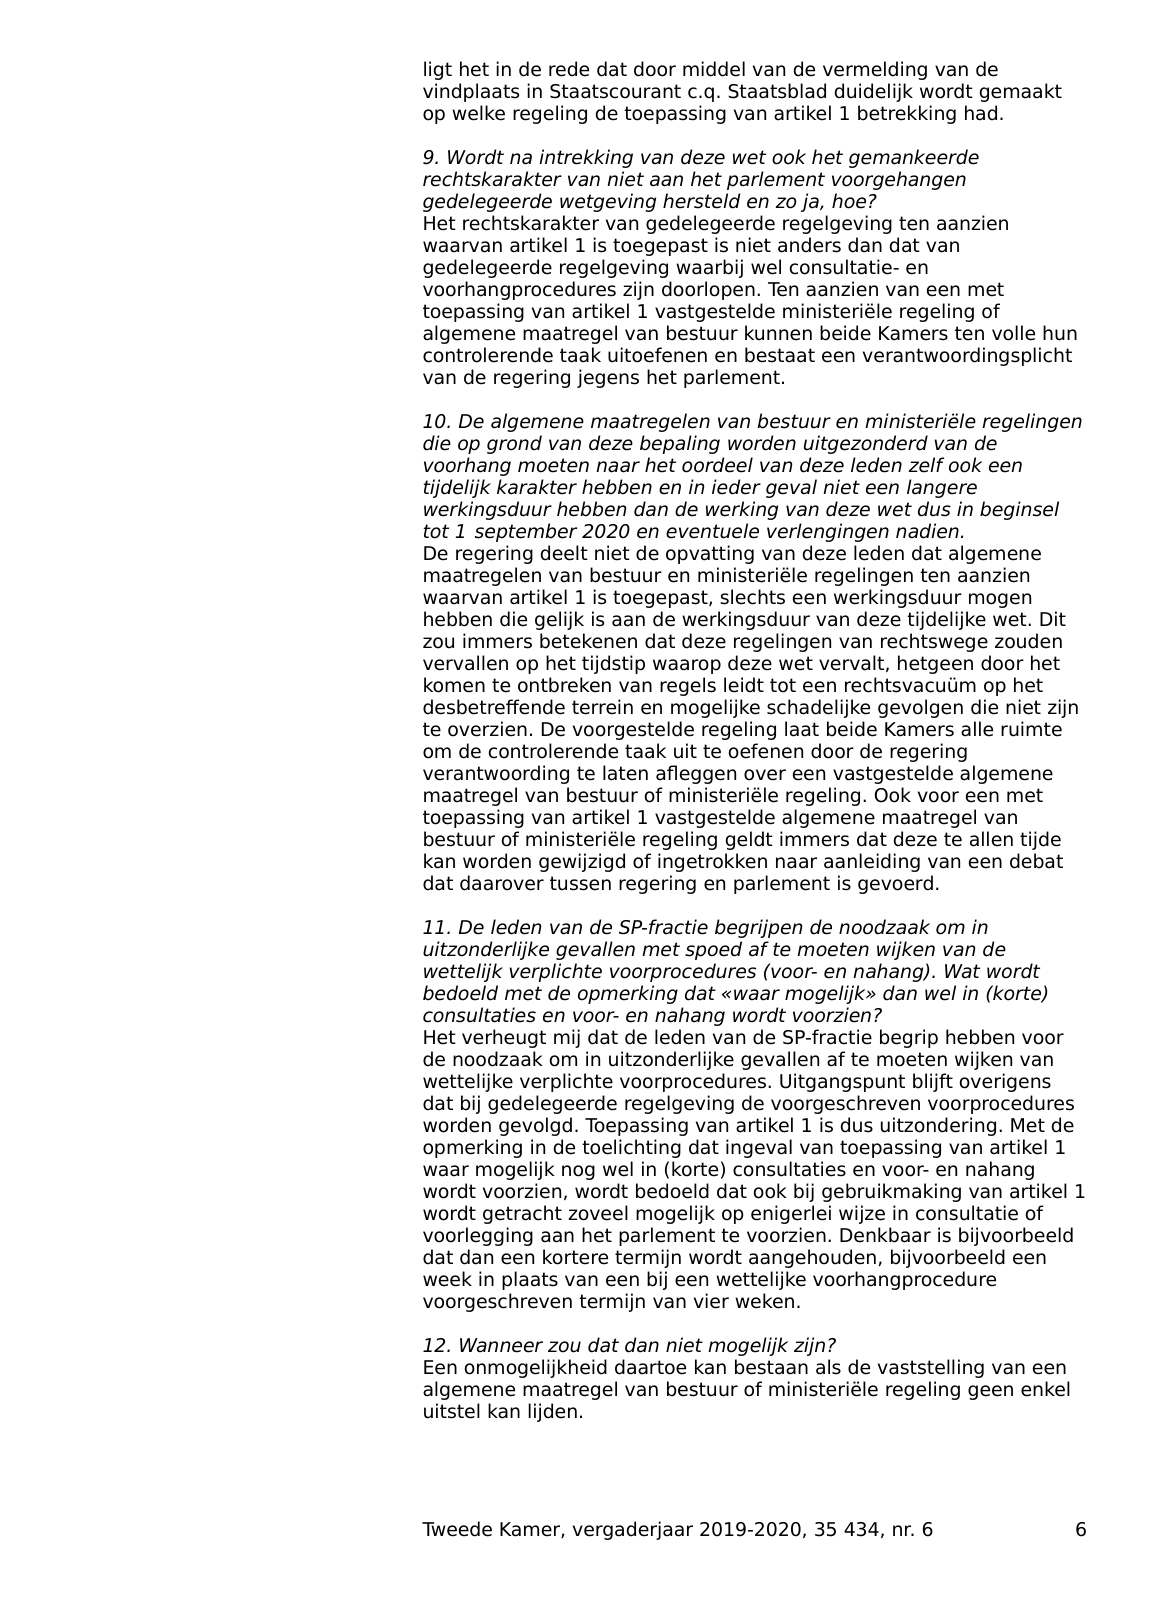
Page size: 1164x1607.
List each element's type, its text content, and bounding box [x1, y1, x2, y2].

text 12. Wanneer zou dat dan niet mogelijk zijn? [422, 1335, 1087, 1357]
text De regering deelt niet de opvatting van deze leden dat algemene maatregelen van bestuur en ministeriële regelingen ten aanzien waarvan artikel 1 is toegepast, slechts een werkingsduur mogen hebben die gelijk is aan de werkingsduur van deze tijdelijke wet. Dit zou immers betekenen dat deze regelingen van rechtswege zouden vervallen op het tijdstip waarop deze wet vervalt, hetgeen door het komen te ontbreken van regels leidt tot een rechtsvacuüm op het desbetreffende terrein en mogelijke schadelijke gevolgen die niet zijn te overzien. De voorgestelde regeling laat beide Kamers alle ruimte om de controlerende taak uit te oefenen door de regering verantwoording te laten afleggen over een vastgestelde algemene maatregel van bestuur of ministeriële regeling. Ook voor een met toepassing van artikel 1 vastgestelde algemene maatregel van bestuur of ministeriële regeling geldt immers dat deze te allen tijde kan worden gewijzigd of ingetrokken naar aanleiding van een debat dat daarover tussen regering en parlement is gevoerd. [422, 543, 1087, 895]
text Het verheugt mij dat de leden van de SP-fractie begrip hebben voor de noodzaak om in uitzonderlijke gevallen af te moeten wijken van wettelijke verplichte voorprocedures. Uitgangspunt blijft overigens dat bij gedelegeerde regelgeving de voorgeschreven voorprocedures worden gevolgd. Toepassing van artikel 1 is dus uitzondering. Met de opmerking in de toelichting dat ingeval van toepassing van artikel 1 waar mogelijk nog wel in (korte) consultaties en voor- en nahang wordt voorzien, wordt bedoeld dat ook bij gebruikmaking van artikel 1 wordt getracht zoveel mogelijk op enigerlei wijze in consultatie of voorlegging aan het parlement te voorzien. Denkbaar is bijvoorbeeld dat dan een kortere termijn wordt aangehouden, bijvoorbeeld een week in plaats van een bij een wettelijke voorhangprocedure voorgeschreven termijn van vier weken. [422, 1027, 1087, 1312]
text Het rechtskarakter van gedelegeerde regelgeving ten aanzien waarvan artikel 1 is toegepast is niet anders dan dat van gedelegeerde regelgeving waarbij wel consultatie- en voorhangprocedures zijn doorlopen. Ten aanzien van een met toepassing van artikel 1 vastgestelde ministeriële regeling of algemene maatregel van bestuur kunnen beide Kamers ten volle hun controlerende taak uitoefenen en bestaat een verantwoordingsplicht van de regering jegens het parlement. [422, 213, 1087, 389]
text 10. De algemene maatregelen van bestuur en ministeriële regelingen die op grond van deze bepaling worden uitgezonderd van de voorhang moeten naar het oordeel van deze leden zelf ook een tijdelijk karakter hebben en in ieder geval niet een langere werkingsduur hebben dan de werking van deze wet dus in beginsel tot 1 september 2020 en eventuele verlengingen nadien. [422, 411, 1087, 543]
text Een onmogelijkheid daartoe kan bestaan als de vaststelling van een algemene maatregel van bestuur of ministeriële regeling geen enkel uitstel kan lijden. [422, 1357, 1087, 1423]
text ligt het in de rede dat door middel van de vermelding van de vindplaats in Staatscourant c.q. Staatsblad duidelijk wordt gemaakt op welke regeling de toepassing van artikel 1 betrekking had. [422, 59, 1087, 125]
text 9. Wordt na intrekking van deze wet ook het gemankeerde rechtskarakter van niet aan het parlement voorgehangen gedelegeerde wetgeving hersteld en zo ja, hoe? [422, 147, 1087, 213]
text 11. De leden van de SP-fractie begrijpen de noodzaak om in uitzonderlijke gevallen met spoed af te moeten wijken van de wettelijk verplichte voorprocedures (voor- en nahang). Wat wordt bedoeld met de opmerking dat «waar mogelijk» dan wel in (korte) consultaties en voor- en nahang wordt voorzien? [422, 917, 1087, 1027]
